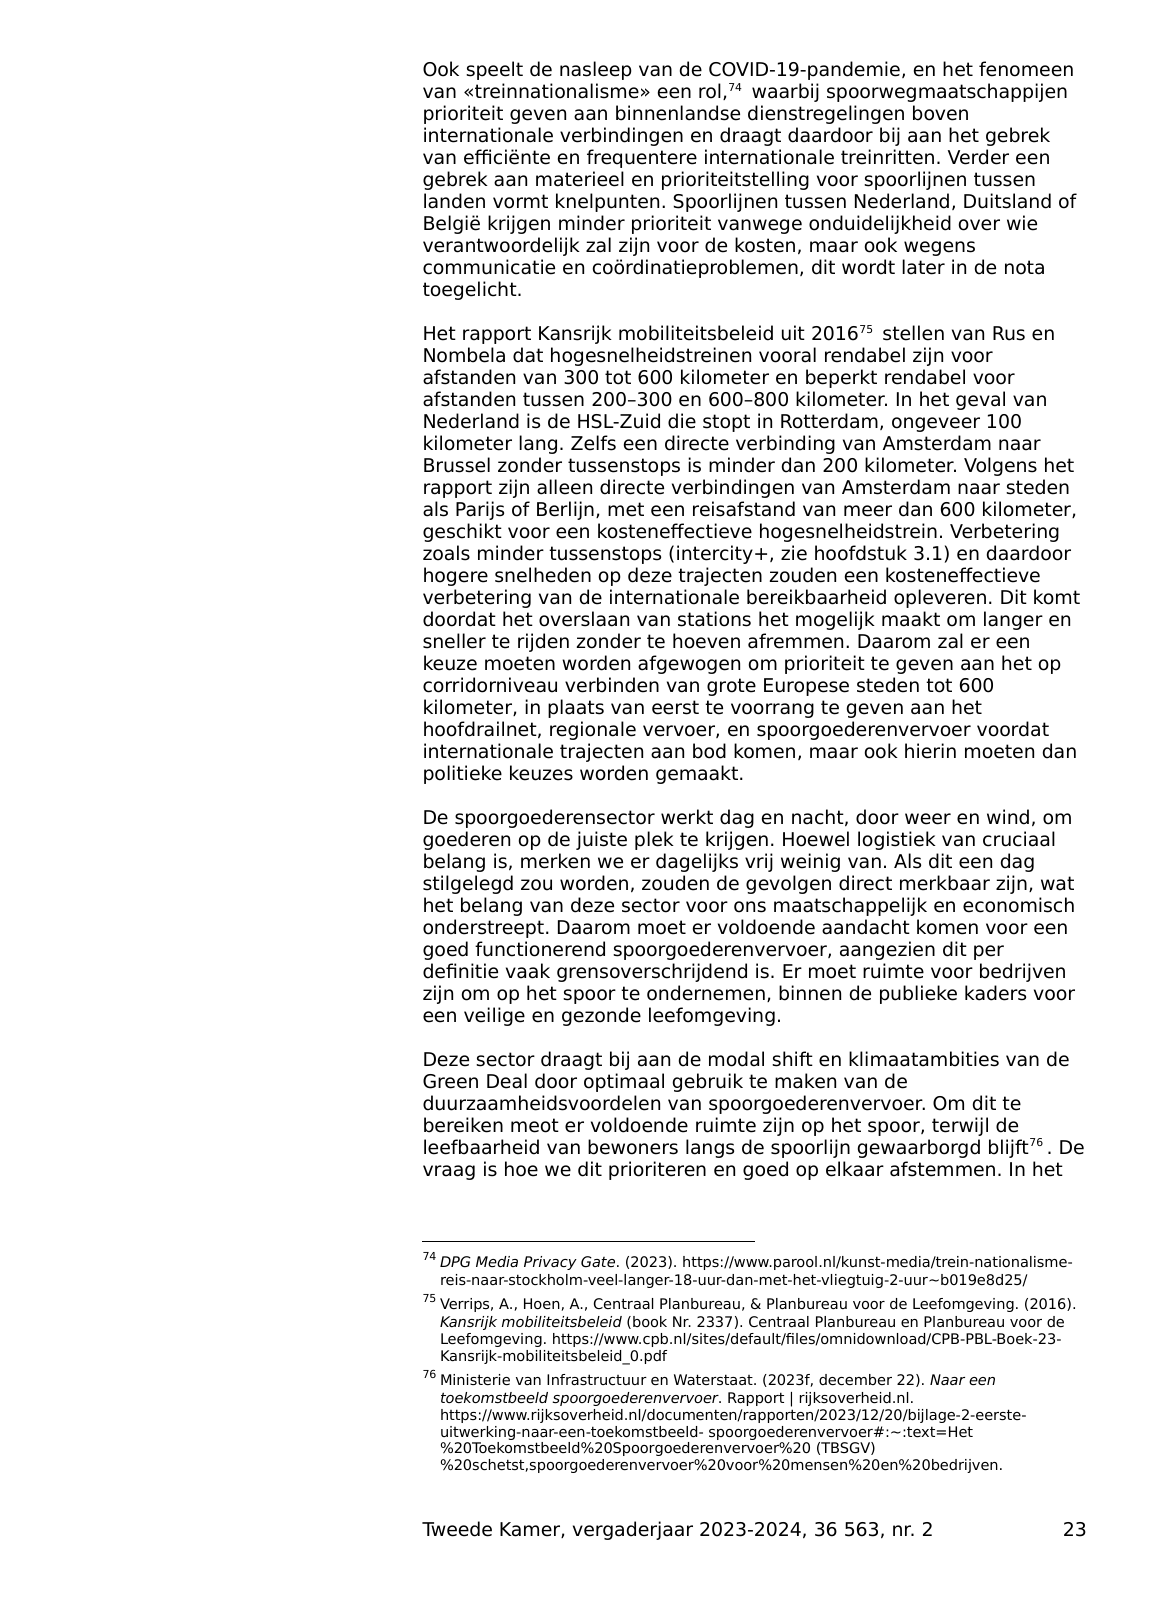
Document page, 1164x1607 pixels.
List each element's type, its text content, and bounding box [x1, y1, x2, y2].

text De spoorgoederensector werkt dag en nacht, door weer en wind, om goederen op de juiste plek te krijgen. Hoewel logistiek van cruciaal belang is, merken we er dagelijks vrij weinig van. Als dit een dag stilgelegd zou worden, zouden de gevolgen direct merkbaar zijn, wat het belang van deze sector voor ons maatschappelijk en economisch onderstreept. Daarom moet er voldoende aandacht komen voor een goed functionerend spoorgoederenvervoer, aangezien dit per definitie vaak grensoverschrijdend is. Er moet ruimte voor bedrijven zijn om op het spoor te ondernemen, binnen de publieke kaders voor een veilige en gezonde leefomgeving. [422, 807, 1087, 1027]
text Het rapport Kansrijk mobiliteitsbeleid uit 2016 stellen van Rus en Nombela dat hogesnelheidstreinen vooral rendabel zijn voor afstanden van 300 tot 600 kilometer en beperkt rendabel voor afstanden tussen 200–300 en 600–800 kilometer. In het geval van Nederland is de HSL-Zuid die stopt in Rotterdam, ongeveer 100 kilometer lang. Zelfs een directe verbinding van Amsterdam naar Brussel zonder tussenstops is minder dan 200 kilometer. Volgens het rapport zijn alleen directe verbindingen van Amsterdam naar steden als Parijs of Berlijn, met een reisafstand van meer dan 600 kilometer, geschikt voor een kosteneffectieve hogesnelheidstrein. Verbetering zoals minder tussenstops (intercity+, zie hoofdstuk 3.1) en daardoor hogere snelheden op deze trajecten zouden een kosteneffectieve verbetering van de internationale bereikbaarheid opleveren. Dit komt doordat het overslaan van stations het mogelijk maakt om langer en sneller te rijden zonder te hoeven afremmen. Daarom zal er een keuze moeten worden afgewogen om prioriteit te geven aan het op corridorniveau verbinden van grote Europese steden tot 600 kilometer, in plaats van eerst te voorrang te geven aan het hoofdrailnet, regionale vervoer, en spoorgoederenvervoer voordat internationale trajecten aan bod komen, maar ook hierin moeten dan politieke keuzes worden gemaakt. [422, 323, 1087, 784]
text Ministerie van Infrastructuur en Waterstaat. (2023f, december 22). Naar een toekomstbeeld spoorgoederenvervoer. Rapport | rijksoverheid.nl. https://www.rijksoverheid.nl/documenten/rapporten/2023/12/20/bijlage-2-eerste-uitwerking-naar-een-toekomstbeeld- spoorgoederenvervoer#:~:text=Het%20Toekomstbeeld%20Spoorgoederenvervoer%20 (TBSGV)%20schetst,spoorgoederenvervoer%20voor%20mensen%20en%20bedrijven. [422, 1368, 1087, 1474]
text DPG Media Privacy Gate. (2023). https://www.parool.nl/kunst-media/trein-nationalisme-reis-naar-stockholm-veel-langer-18-uur-dan-met-het-vliegtuig-2-uur~b019e8d25/ [422, 1250, 1087, 1289]
text Ook speelt de nasleep van de COVID-19-pandemie, en het fenomeen van «treinnationalisme» een rol, waarbij spoorwegmaatschappijen prioriteit geven aan binnenlandse dienstregelingen boven internationale verbindingen en draagt daardoor bij aan het gebrek van efficiënte en frequentere internationale treinritten. Verder een gebrek aan materieel en prioriteitstelling voor spoorlijnen tussen landen vormt knelpunten. Spoorlijnen tussen Nederland, Duitsland of België krijgen minder prioriteit vanwege onduidelijkheid over wie verantwoordelijk zal zijn voor de kosten, maar ook wegens communicatie en coördinatieproblemen, dit wordt later in de nota toegelicht. [422, 59, 1087, 301]
text Verrips, A., Hoen, A., Centraal Planbureau, & Planbureau voor de Leefomgeving. (2016). Kansrijk mobiliteitsbeleid (book Nr. 2337). Centraal Planbureau en Planbureau voor de Leefomgeving. https://www.cpb.nl/sites/default/files/omnidownload/CPB-PBL-Boek-23-Kansrijk-mobiliteitsbeleid_0.pdf [422, 1292, 1087, 1365]
text Deze sector draagt bij aan de modal shift en klimaatambities van de Green Deal door optimaal gebruik te maken van de duurzaamheidsvoordelen van spoorgoederenvervoer. Om dit te bereiken meot er voldoende ruimte zijn op het spoor, terwijl de leefbaarheid van bewoners langs de spoorlijn gewaarborgd blijft. De vraag is hoe we dit prioriteren en goed op elkaar afstemmen. In het [422, 1049, 1087, 1181]
